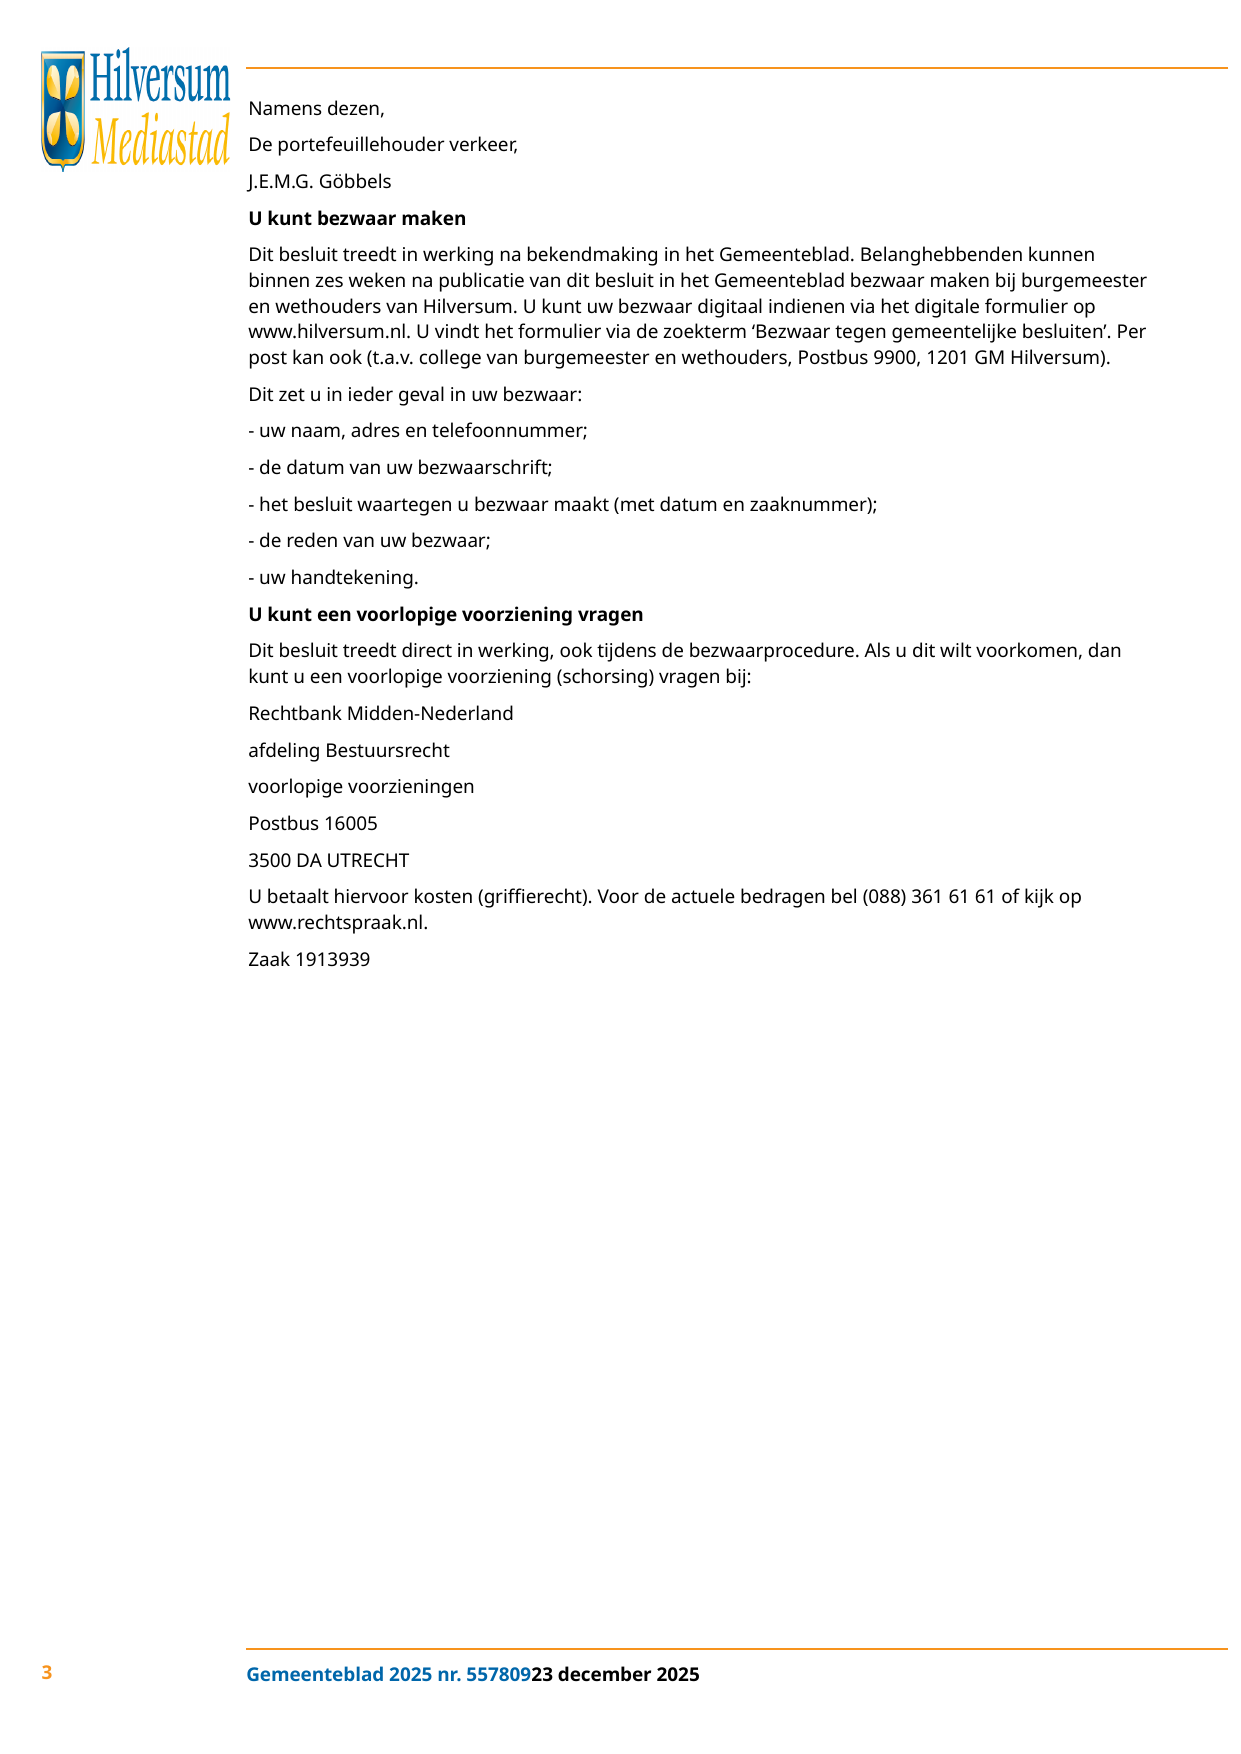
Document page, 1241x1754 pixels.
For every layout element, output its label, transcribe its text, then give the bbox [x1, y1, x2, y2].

text De portefeuillehouder verkeer, [248, 131, 1152, 157]
text voorlopige voorzieningen [248, 773, 1152, 799]
text - de reden van uw bezwaar; [248, 528, 1152, 553]
text Dit zet u in ieder geval in uw bezwaar: [248, 381, 1152, 407]
text U kunt een voorlopige voorziening vragen [248, 601, 1152, 627]
picture [41, 47, 231, 172]
text - de datum van uw bezwaarschrift; [248, 454, 1152, 480]
text Dit besluit treedt direct in werking, ook tijdens de bezwaarprocedure. Als u dit wilt voorkomen, dan kunt u een voorlopige voorziening (schorsing) vragen bij: [248, 638, 1152, 689]
text - uw handtekening. [248, 564, 1152, 590]
text 3500 DA UTRECHT [248, 847, 1152, 872]
text Postbus 16005 [248, 810, 1152, 836]
text J.E.M.G. Göbbels [248, 168, 1152, 194]
text - uw naam, adres en telefoonnummer; [248, 418, 1152, 443]
text Zaak 1913939 [248, 946, 1152, 972]
text Dit besluit treedt in werking na bekendmaking in het Gemeenteblad. Belanghebbenden kunnen binnen zes weken na publicatie van dit besluit in het Gemeenteblad bezwaar maken bij burgemeester en wethouders van Hilversum. U kunt uw bezwaar digitaal indienen via het digitale formulier op www.hilversum.nl. U vindt het formulier via de zoekterm ‘Bezwaar tegen gemeentelijke besluiten’. Per post kan ook (t.a.v. college van burgemeester en wethouders, Postbus 9900, 1201 GM Hilversum). [248, 241, 1152, 370]
text U kunt bezwaar maken [248, 205, 1152, 231]
text U betaalt hiervoor kosten (griffierecht). Voor de actuele bedragen bel (088) 361 61 61 of kijk op www.rechtspraak.nl. [248, 883, 1152, 935]
text afdeling Bestuursrecht [248, 737, 1152, 762]
text Namens dezen, [248, 95, 1152, 121]
text - het besluit waartegen u bezwaar maakt (met datum en zaaknummer); [248, 491, 1152, 517]
text Rechtbank Midden-Nederland [248, 700, 1152, 726]
